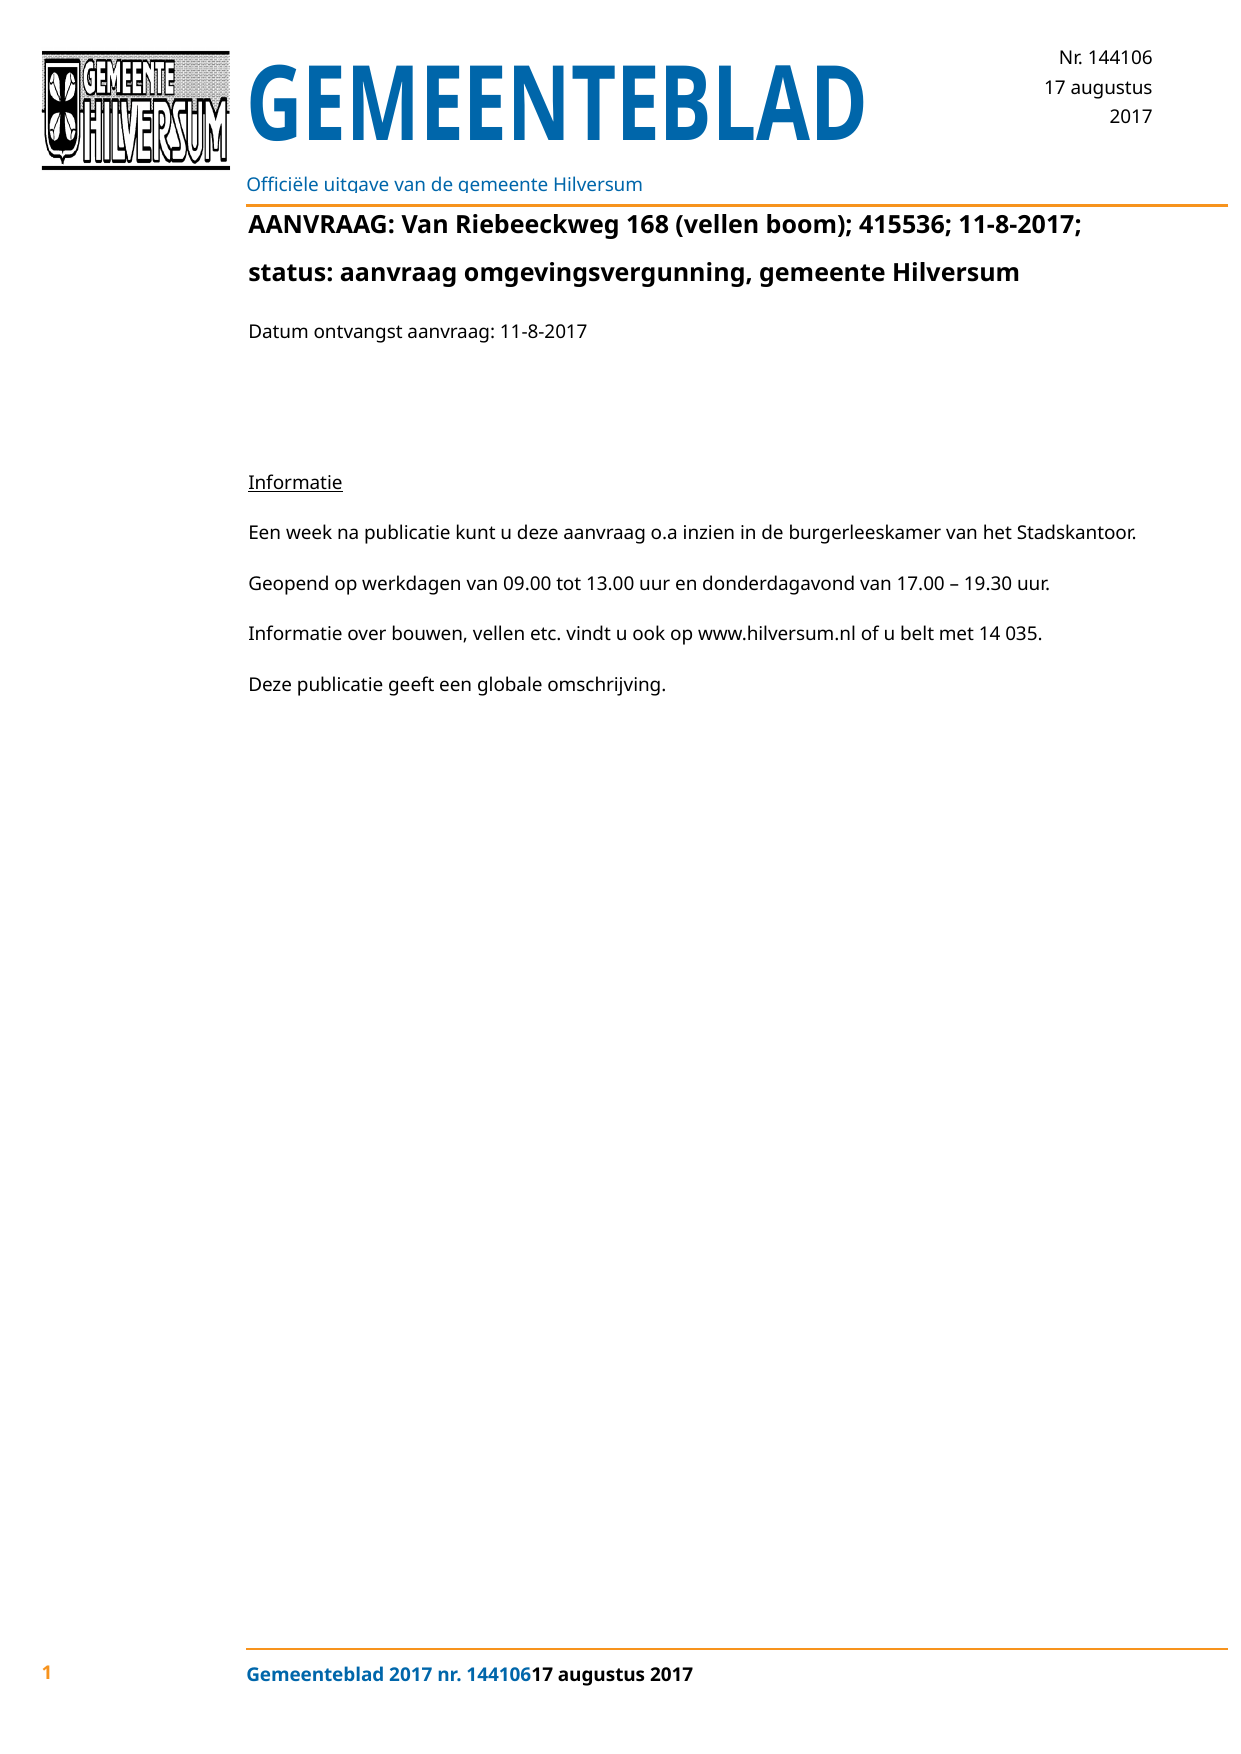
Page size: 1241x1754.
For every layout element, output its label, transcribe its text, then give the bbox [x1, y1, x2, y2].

picture [41, 47, 231, 172]
text Datum ontvangst aanvraag: 11-8-2017 [248, 318, 1152, 344]
text Deze publicatie geeft een globale omschrijving. [248, 671, 1152, 697]
text Geopend op werkdagen van 09.00 tot 13.00 uur en donderdagavond van 17.00 – 19.30 uur. [248, 570, 1152, 596]
text Informatie over bouwen, vellen etc. vindt u ook op www.hilversum.nl of u belt met 14 035. [248, 620, 1152, 646]
text Informatie [248, 469, 1152, 495]
text Een week na publicatie kunt u deze aanvraag o.a inzien in de burgerleeskamer van het Stadskantoor. [248, 519, 1152, 545]
text AANVRAAG: Van Riebeeckweg 168 (vellen boom); 415536; 11-8-2017; status: aanvraag omgevingsvergunning, gemeente Hilversum [248, 207, 1152, 288]
